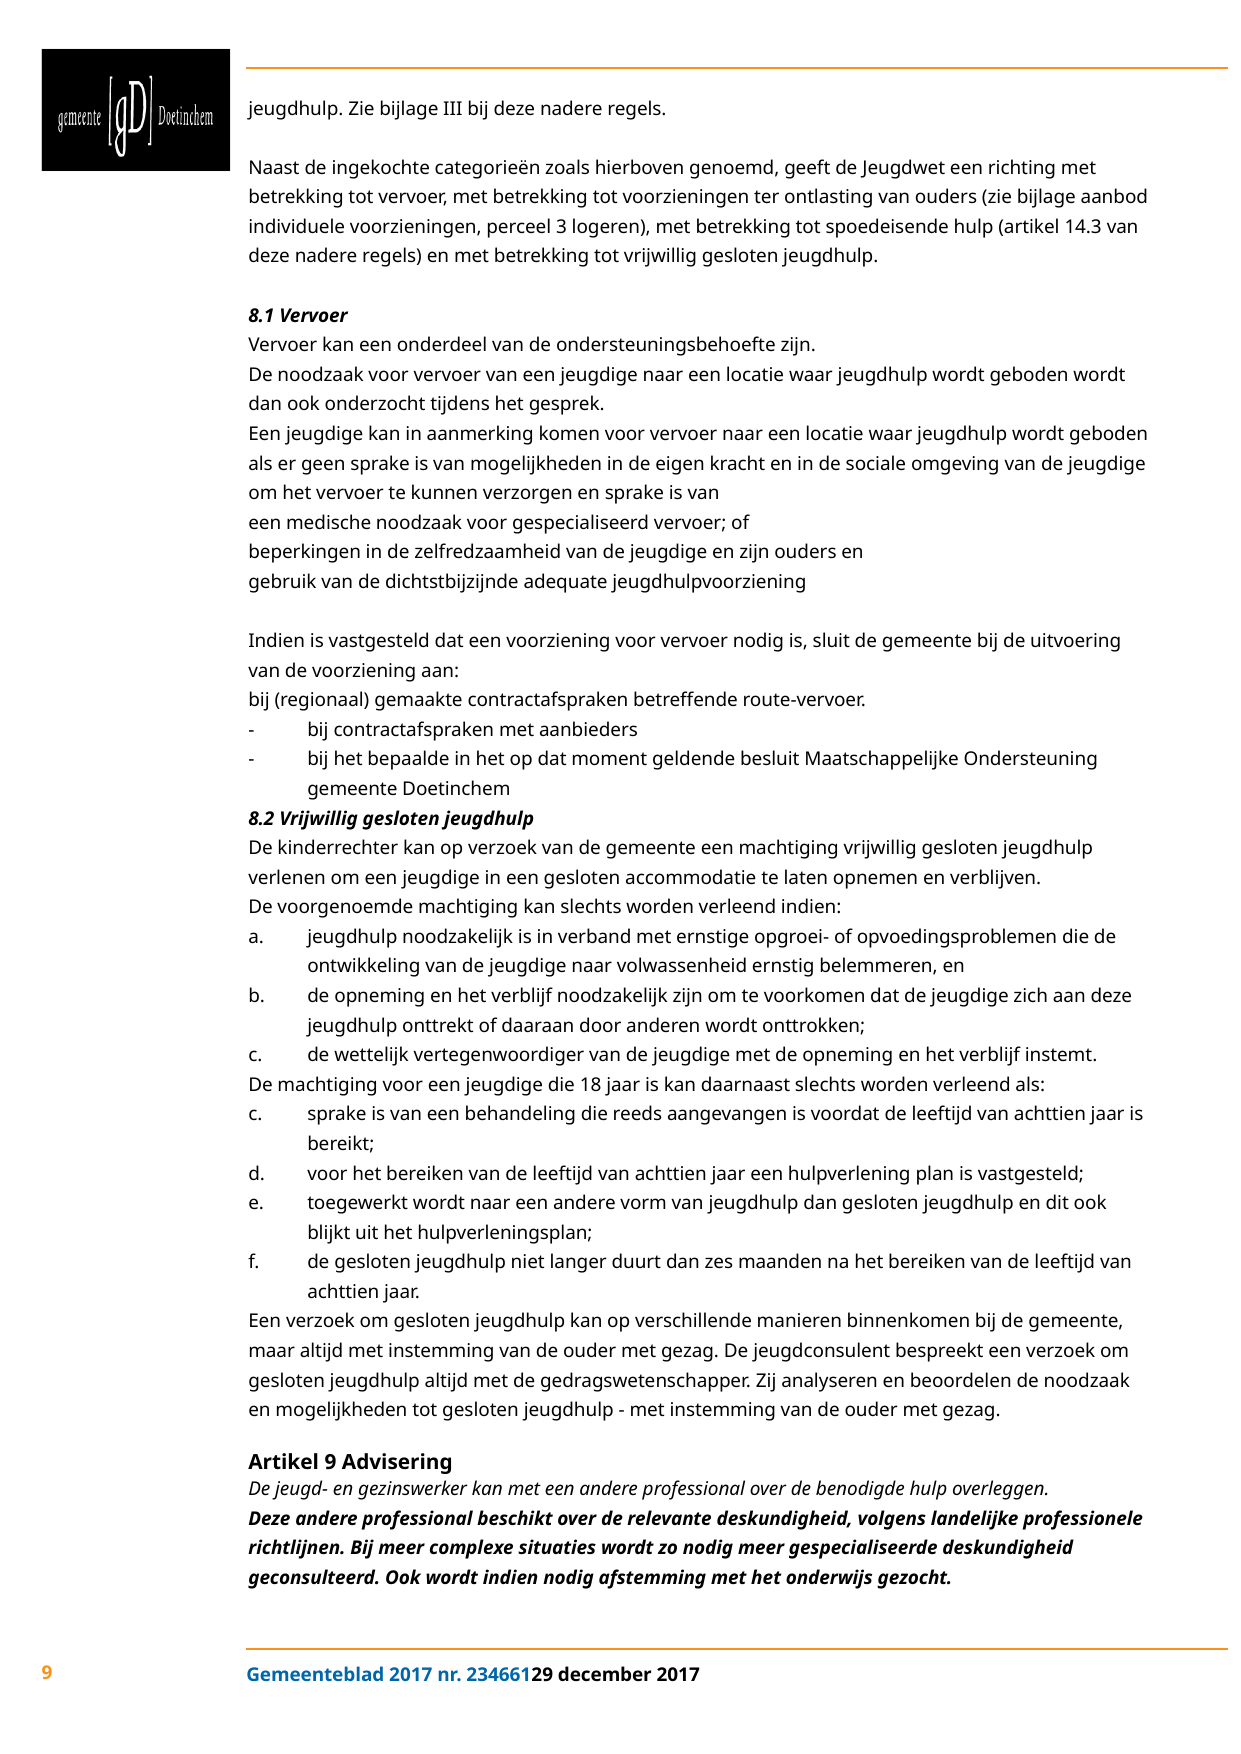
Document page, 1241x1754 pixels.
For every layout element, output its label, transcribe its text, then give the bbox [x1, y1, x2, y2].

list toegewerkt wordt naar een andere vorm van jeugdhulp dan gesloten jeugdhulp en dit ook blijkt uit het hulpverleningsplan; [248, 1189, 1152, 1245]
list de wettelijk vertegenwoordiger van de jeugdige met de opneming en het verblijf instemt. [248, 1041, 1152, 1067]
text 8.2 Vrijwillig gesloten jeugdhulp [248, 805, 1152, 831]
text een medische noodzaak voor gespecialiseerd vervoer; of [248, 509, 1152, 535]
text beperkingen in de zelfredzaamheid van de jeugdige en zijn ouders en [248, 538, 1152, 564]
list sprake is van een behandeling die reeds aangevangen is voordat de leeftijd van achttien jaar is bereikt; [248, 1101, 1152, 1156]
text De kinderrechter kan op verzoek van de gemeente een machtiging vrijwillig gesloten jeugdhulp verlenen om een jeugdige in een gesloten accommodatie te laten opnemen en verblijven. [248, 834, 1152, 890]
text gebruik van de dichtstbijzijnde adequate jeugdhulpvoorziening [248, 568, 1152, 594]
text Artikel 9 Advisering [248, 1447, 1152, 1475]
text De noodzaak voor vervoer van een jeugdige naar een locatie waar jeugdhulp wordt geboden wordt dan ook onderzocht tijdens het gesprek. [248, 361, 1152, 416]
text Een jeugdige kan in aanmerking komen voor vervoer naar een locatie waar jeugdhulp wordt geboden als er geen sprake is van mogelijkheden in de eigen kracht en in de sociale omgeving van de jeugdige om het vervoer te kunnen verzorgen en sprake is van [248, 420, 1152, 505]
list de opneming en het verblijf noodzakelijk zijn om te voorkomen dat de jeugdige zich aan deze jeugdhulp onttrekt of daaraan door anderen wordt onttrokken; [248, 982, 1152, 1038]
list de gesloten jeugdhulp niet langer duurt dan zes maanden na het bereiken van de leeftijd van achttien jaar. [248, 1248, 1152, 1304]
text Naast de ingekochte categorieën zoals hierboven genoemd, geeft de Jeugdwet een richting met betrekking tot vervoer, met betrekking tot voorzieningen ter ontlasting van ouders (zie bijlage aanbod individuele voorzieningen, perceel 3 logeren), met betrekking tot spoedeisende hulp (artikel 14.3 van deze nadere regels) en met betrekking tot vrijwillig gesloten jeugdhulp. [248, 154, 1152, 268]
text De machtiging voor een jeugdige die 18 jaar is kan daarnaast slechts worden verleend als: [248, 1071, 1152, 1097]
picture [41, 47, 231, 172]
text Een verzoek om gesloten jeugdhulp kan op verschillende manieren binnenkomen bij de gemeente, maar altijd met instemming van de ouder met gezag. De jeugdconsulent bespreekt een verzoek om gesloten jeugdhulp altijd met de gedragswetenschapper. Zij analyseren en beoordelen de noodzaak en mogelijkheden tot gesloten jeugdhulp - met instemming van de ouder met gezag. [248, 1308, 1152, 1422]
text bij (regionaal) gemaakte contractafspraken betreffende route-vervoer. [248, 686, 1152, 712]
list bij contractafspraken met aanbieders [248, 716, 1152, 742]
text De jeugd- en gezinswerker kan met een andere professional over de benodigde hulp overleggen. [248, 1475, 1152, 1501]
list bij het bepaalde in het op dat moment geldende besluit Maatschappelijke Ondersteuning gemeente Doetinchem [248, 746, 1152, 801]
text Indien is vastgesteld dat een voorziening voor vervoer nodig is, sluit de gemeente bij de uitvoering van de voorziening aan: [248, 627, 1152, 683]
text jeugdhulp. Zie bijlage III bij deze nadere regels. [248, 95, 1152, 121]
list jeugdhulp noodzakelijk is in verband met ernstige opgroei- of opvoedingsproblemen die de ontwikkeling van de jeugdige naar volwassenheid ernstig belemmeren, en [248, 923, 1152, 978]
text 8.1 Vervoer [248, 302, 1152, 328]
text Vervoer kan een onderdeel van de ondersteuningsbehoefte zijn. [248, 331, 1152, 357]
text De voorgenoemde machtiging kan slechts worden verleend indien: [248, 893, 1152, 919]
text Deze andere professional beschikt over de relevante deskundigheid, volgens landelijke professionele richtlijnen. Bij meer complexe situaties wordt zo nodig meer gespecialiseerde deskundigheid geconsulteerd. Ook wordt indien nodig afstemming met het onderwijs gezocht. [248, 1505, 1152, 1590]
list voor het bereiken van de leeftijd van achttien jaar een hulpverlening plan is vastgesteld; [248, 1160, 1152, 1186]
